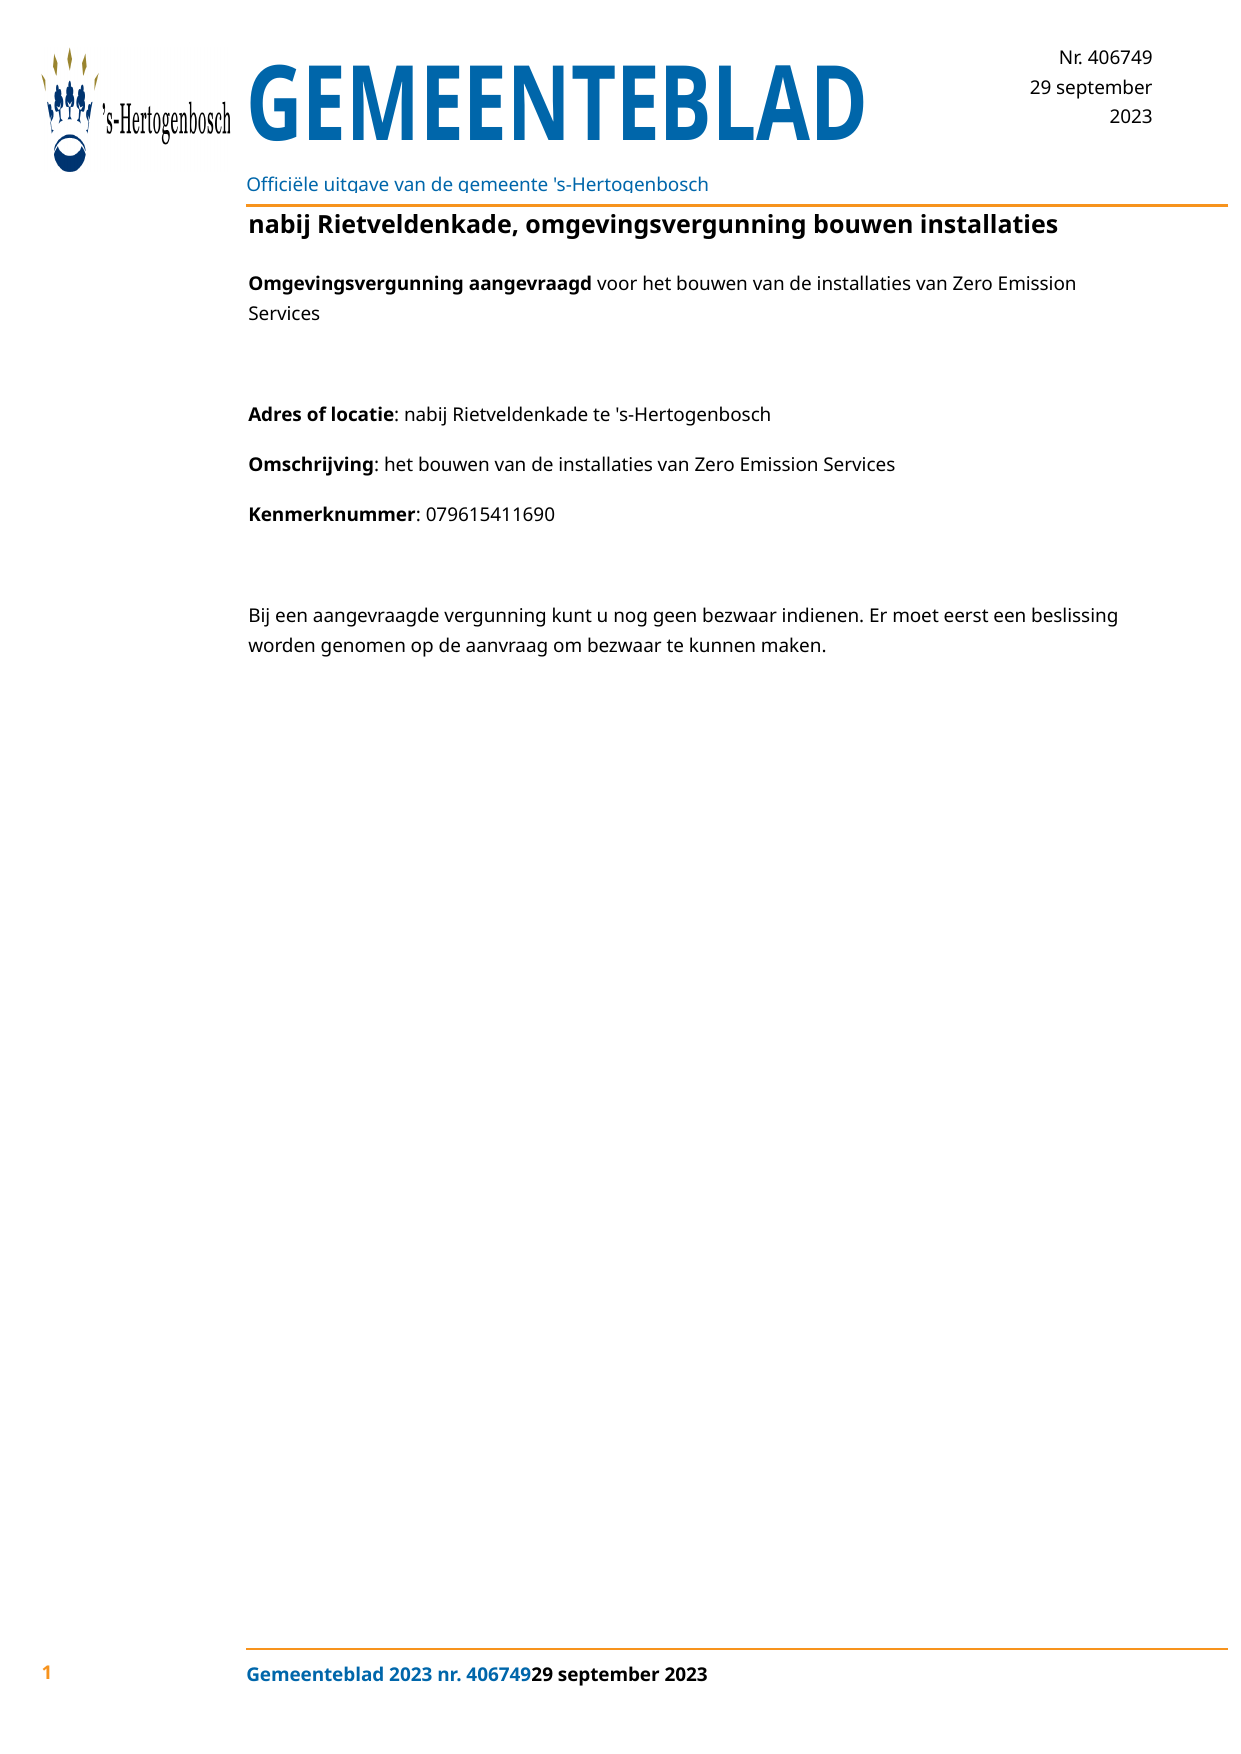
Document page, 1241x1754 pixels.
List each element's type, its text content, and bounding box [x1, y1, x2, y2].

text nabij Rietveldenkade, omgevingsvergunning bouwen installaties [248, 207, 1152, 241]
text Adres of locatie: nabij Rietveldenkade te 's-Hertogenbosch [248, 401, 1152, 426]
picture [41, 47, 231, 172]
text Kenmerknummer: 079615411690 [248, 502, 1152, 527]
text Omgevingsvergunning aangevraagd voor het bouwen van de installaties van Zero Emission Services [248, 270, 1152, 326]
text Bij een aangevraagde vergunning kunt u nog geen bezwaar indienen. Er moet eerst een beslissing worden genomen op de aanvraag om bezwaar te kunnen maken. [248, 602, 1152, 658]
text Omschrijving: het bouwen van de installaties van Zero Emission Services [248, 451, 1152, 477]
